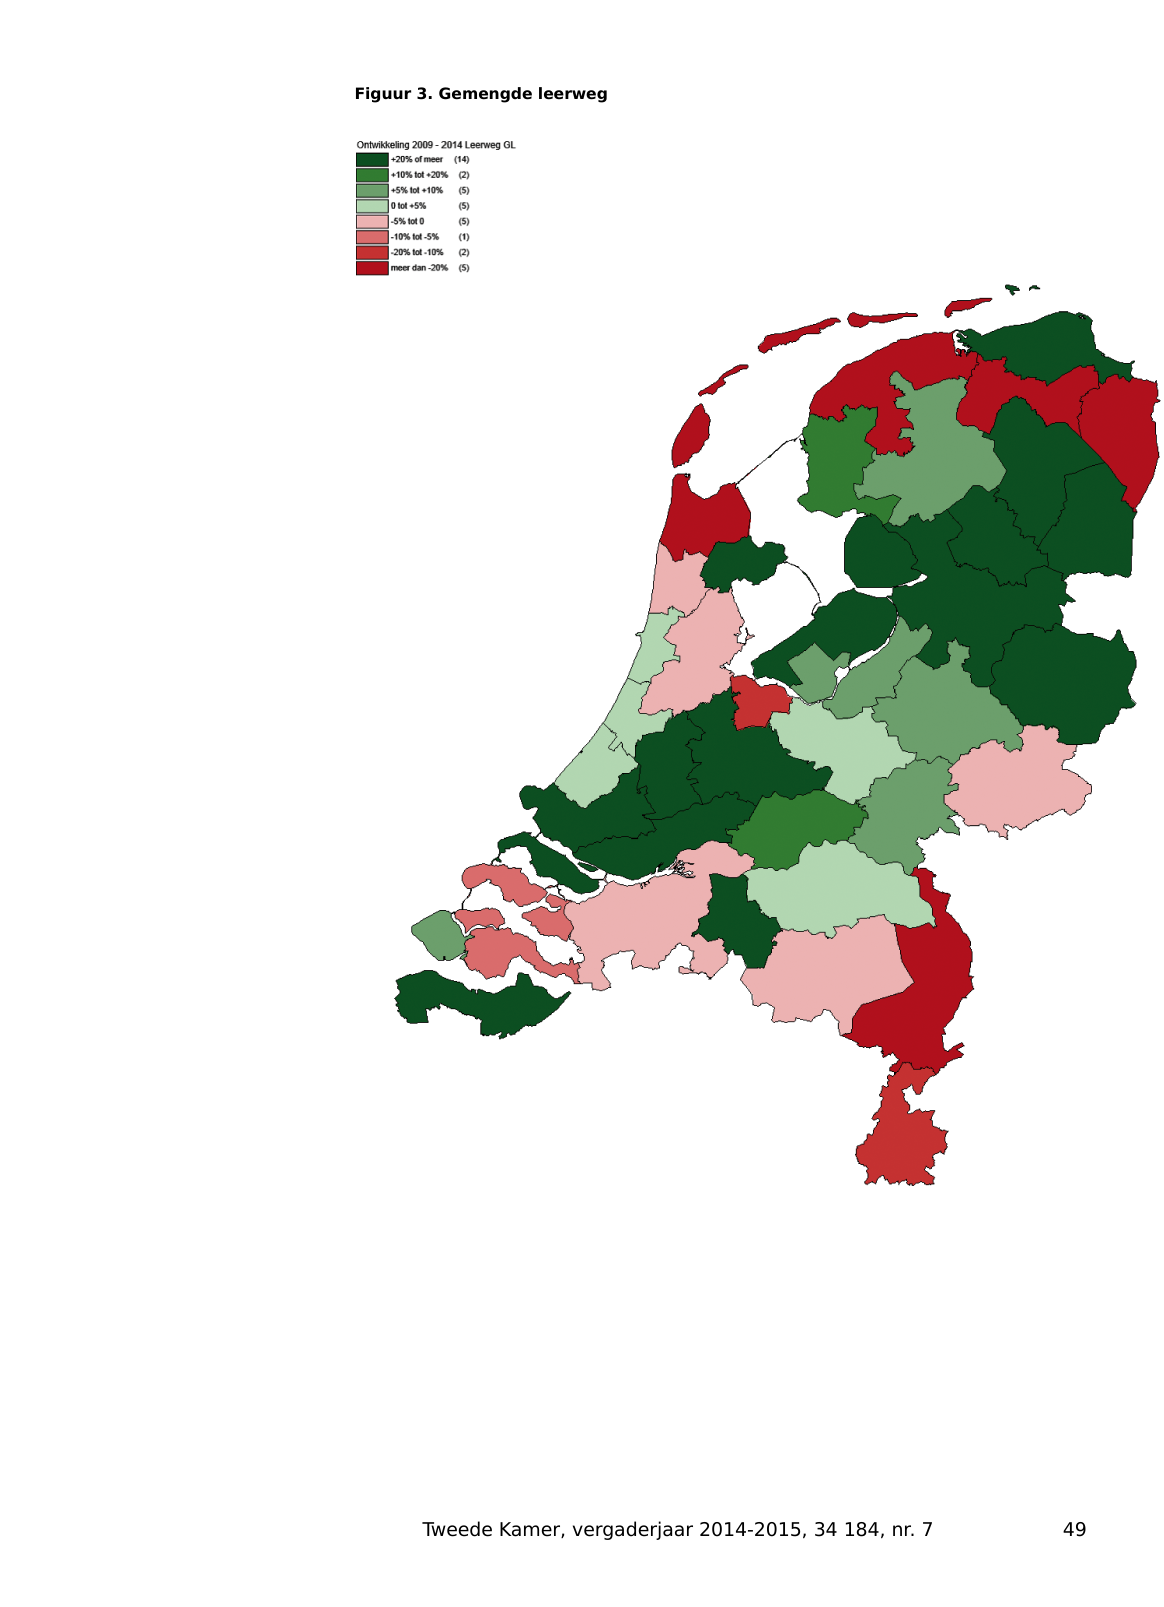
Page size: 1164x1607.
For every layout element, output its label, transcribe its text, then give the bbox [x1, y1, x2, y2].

picture [354, 137, 1164, 1189]
text Figuur 3. Gemengde leerweg [354, 85, 1163, 103]
